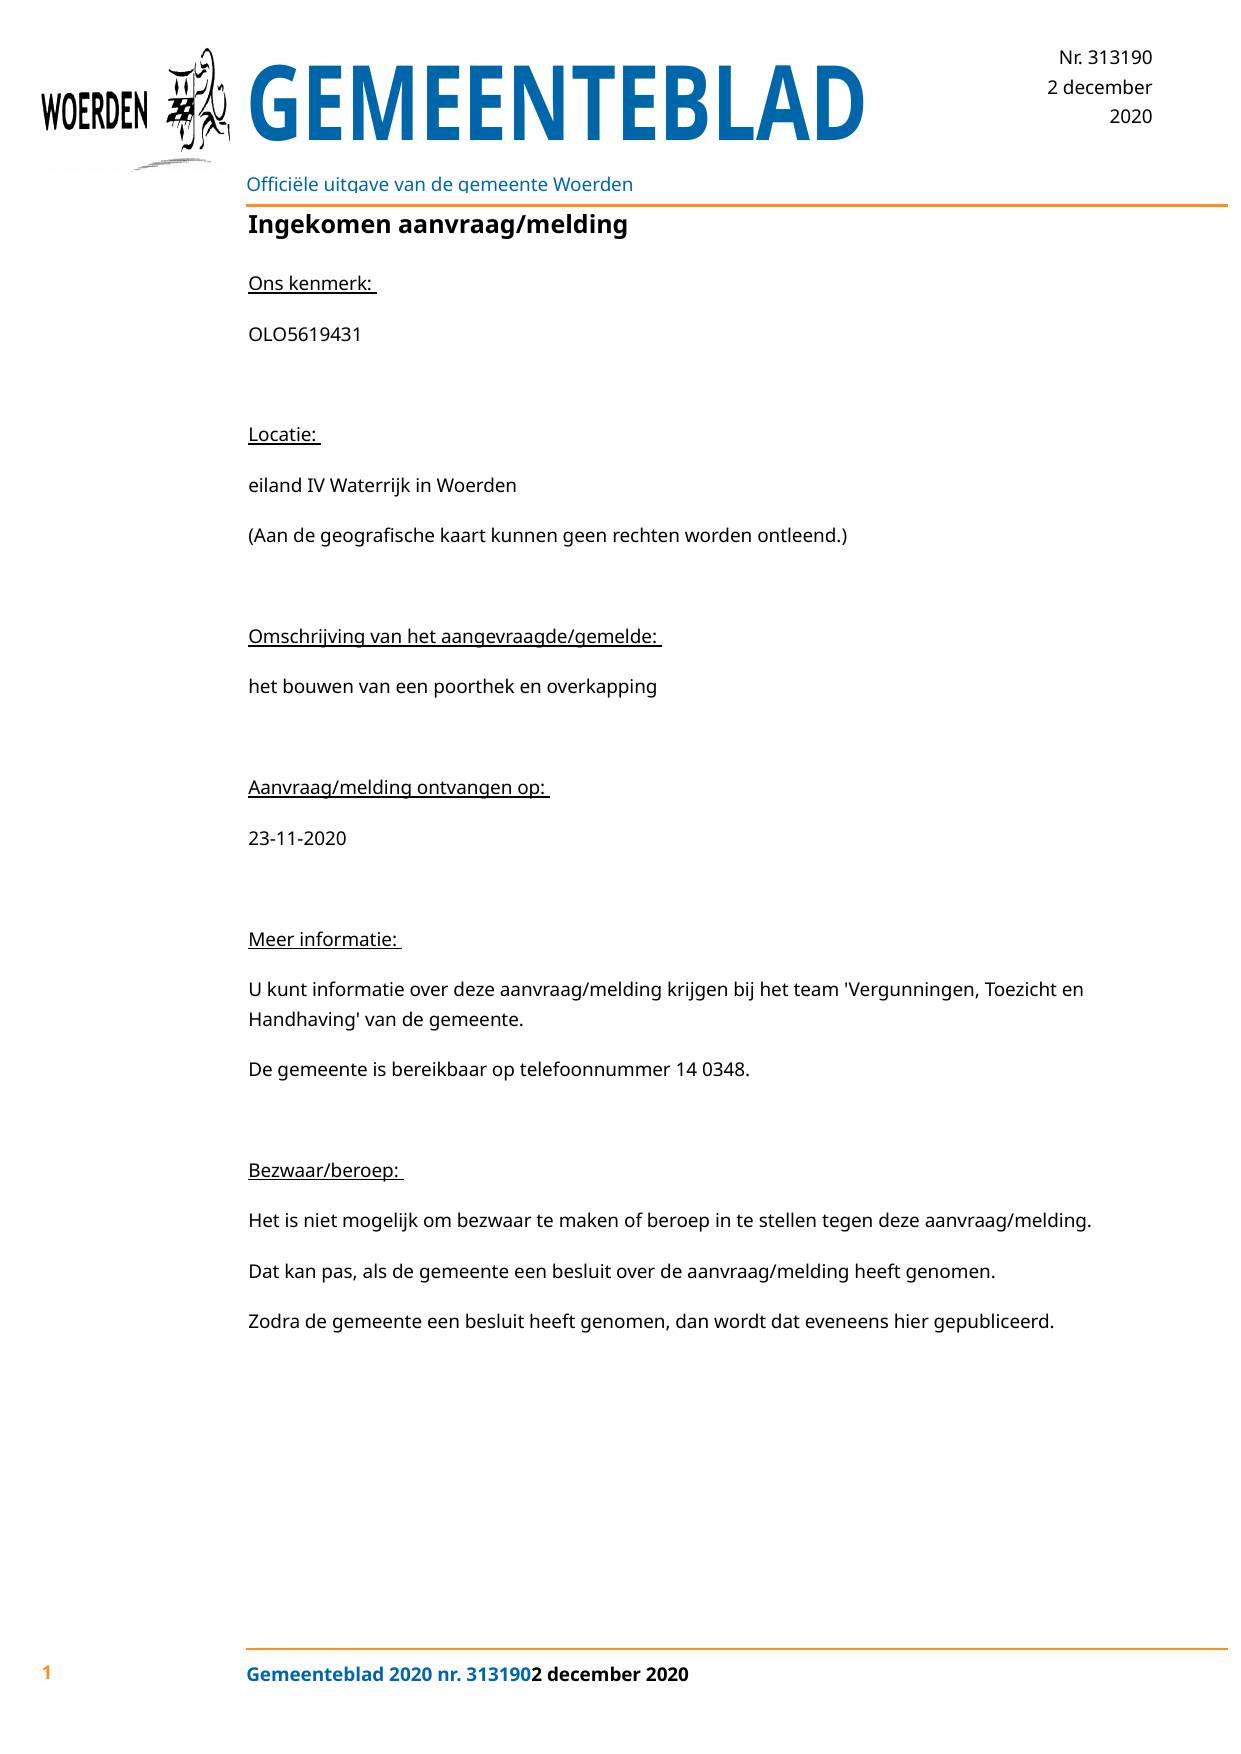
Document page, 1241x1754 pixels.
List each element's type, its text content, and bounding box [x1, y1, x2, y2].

text Locatie: [248, 422, 1152, 447]
text De gemeente is bereikbaar op telefoonnummer 14 0348. [248, 1056, 1152, 1082]
text (Aan de geografische kaart kunnen geen rechten worden ontleend.) [248, 522, 1152, 548]
text eiland IV Waterrijk in Woerden [248, 472, 1152, 498]
text Aanvraag/melding ontvangen op: [248, 774, 1152, 800]
picture [41, 47, 231, 172]
text het bouwen van een poorthek en overkapping [248, 674, 1152, 699]
text Dat kan pas, als de gemeente een besluit over de aanvraag/melding heeft genomen. [248, 1258, 1152, 1283]
text OLO5619431 [248, 321, 1152, 346]
text Bezwaar/beroep: [248, 1157, 1152, 1183]
text Meer informatie: [248, 926, 1152, 951]
text U kunt informatie over deze aanvraag/melding krijgen bij het team 'Vergunningen, Toezicht en Handhaving' van de gemeente. [248, 976, 1152, 1031]
text Zodra de gemeente een besluit heeft genomen, dan wordt dat eveneens hier gepubliceerd. [248, 1308, 1152, 1334]
text Omschrijving van het aangevraagde/gemelde: [248, 623, 1152, 649]
text Ons kenmerk: [248, 270, 1152, 296]
text Het is niet mogelijk om bezwaar te maken of beroep in te stellen tegen deze aanvraag/melding. [248, 1207, 1152, 1233]
text Ingekomen aanvraag/melding [248, 207, 1152, 241]
text 23-11-2020 [248, 825, 1152, 851]
